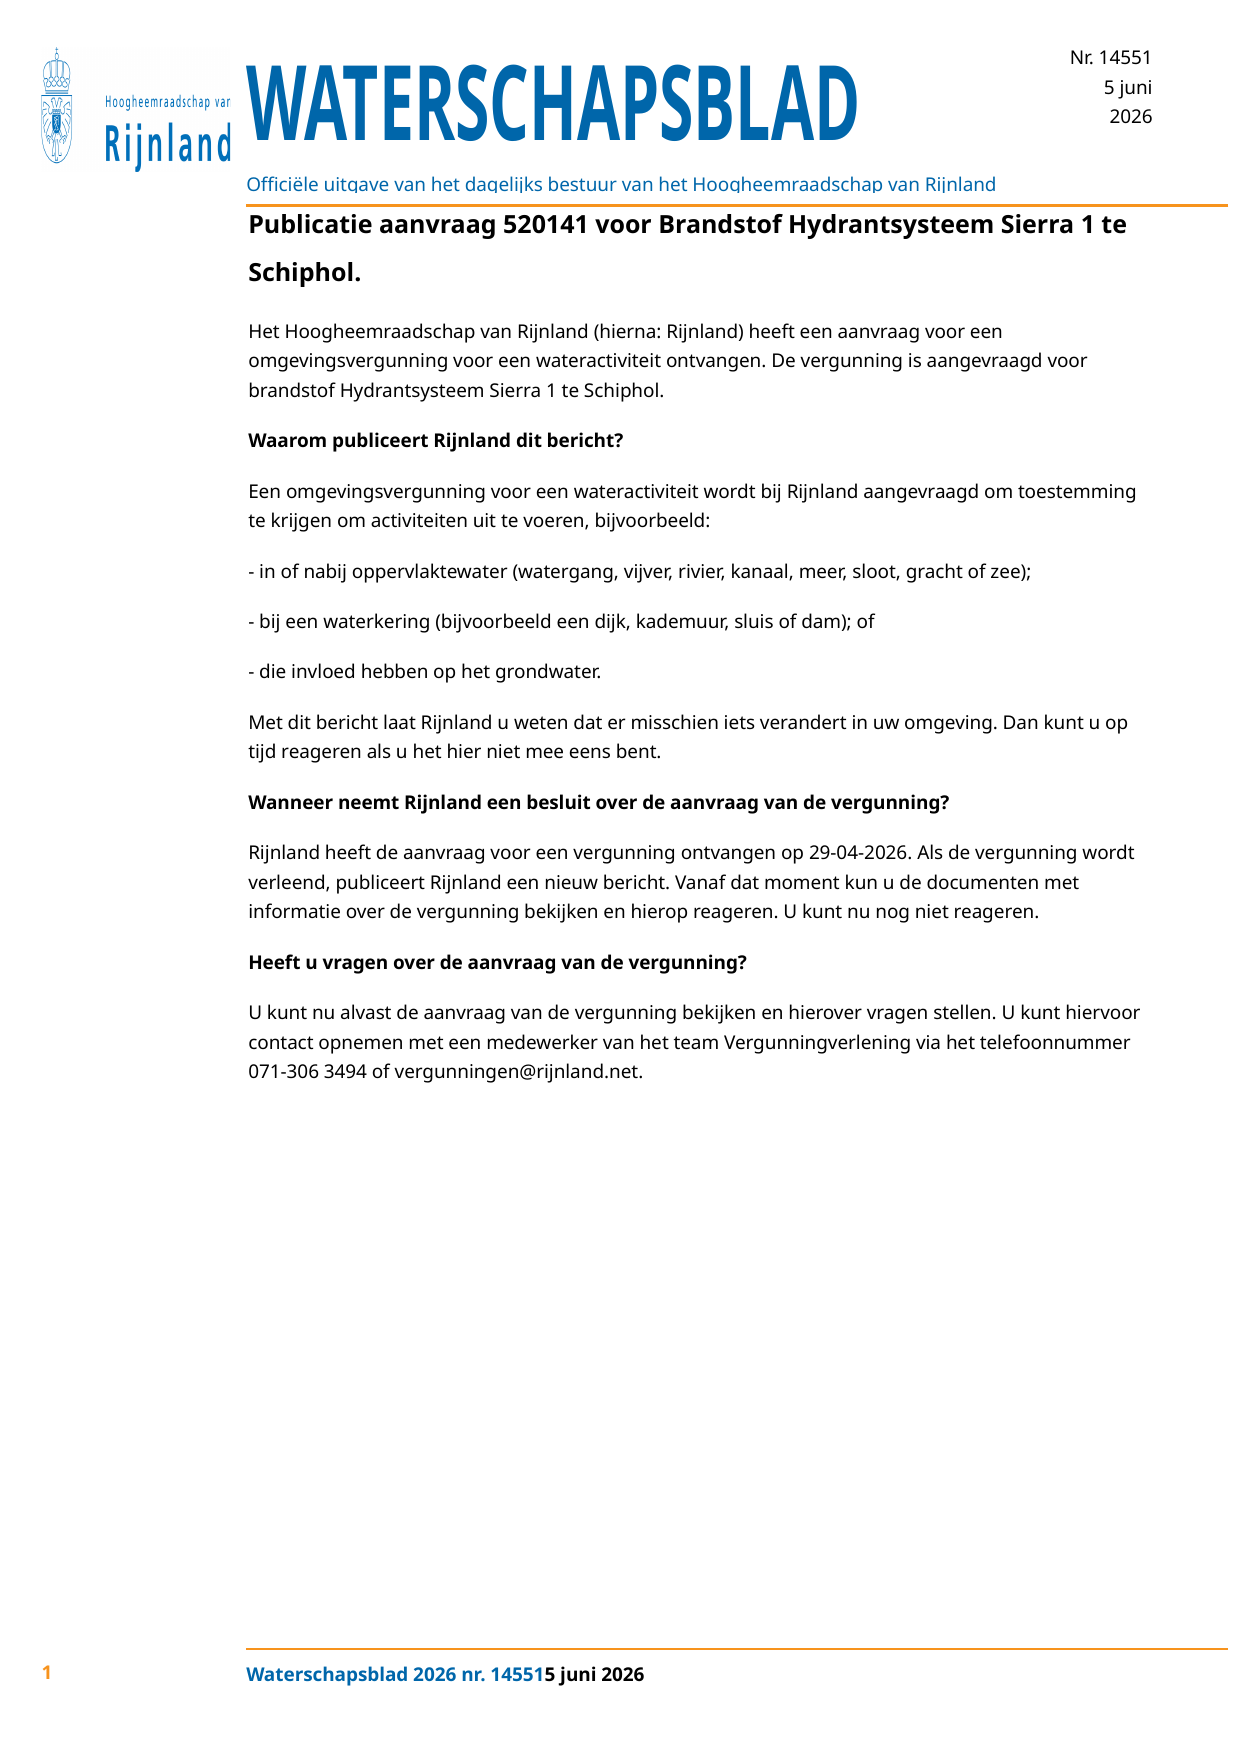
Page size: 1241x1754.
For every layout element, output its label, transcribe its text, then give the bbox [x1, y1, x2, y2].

picture [41, 47, 231, 172]
text Wanneer neemt Rijnland een besluit over de aanvraag van de vergunning? [248, 789, 1152, 815]
text Publicatie aanvraag 520141 voor Brandstof Hydrantsysteem Sierra 1 te Schiphol. [248, 207, 1152, 288]
text - die invloed hebben op het grondwater. [248, 659, 1152, 684]
text Een omgevingsvergunning voor een wateractiviteit wordt bij Rijnland aangevraagd om toestemming te krijgen om activiteiten uit te voeren, bijvoorbeeld: [248, 478, 1152, 533]
text - in of nabij oppervlaktewater (watergang, vijver, rivier, kanaal, meer, sloot, gracht of zee); [248, 558, 1152, 584]
text Rijnland heeft de aanvraag voor een vergunning ontvangen op 29-04-2026. Als de vergunning wordt verleend, publiceert Rijnland een nieuw bericht. Vanaf dat moment kun u de documenten met informatie over de vergunning bekijken en hierop reageren. U kunt nu nog niet reageren. [248, 839, 1152, 924]
text U kunt nu alvast de aanvraag van de vergunning bekijken en hierover vragen stellen. U kunt hiervoor contact opnemen met een medewerker van het team Vergunningverlening via het telefoonnummer 071-306 3494 of vergunningen@rijnland.net. [248, 999, 1152, 1084]
text Heeft u vragen over de aanvraag van de vergunning? [248, 949, 1152, 975]
text - bij een waterkering (bijvoorbeeld een dijk, kademuur, sluis of dam); of [248, 608, 1152, 634]
text Waarom publiceert Rijnland dit bericht? [248, 427, 1152, 453]
text Met dit bericht laat Rijnland u weten dat er misschien iets verandert in uw omgeving. Dan kunt u op tijd reageren als u het hier niet mee eens bent. [248, 709, 1152, 764]
text Het Hoogheemraadschap van Rijnland (hierna: Rijnland) heeft een aanvraag voor een omgevingsvergunning voor een wateractiviteit ontvangen. De vergunning is aangevraagd voor brandstof Hydrantsysteem Sierra 1 te Schiphol. [248, 318, 1152, 403]
